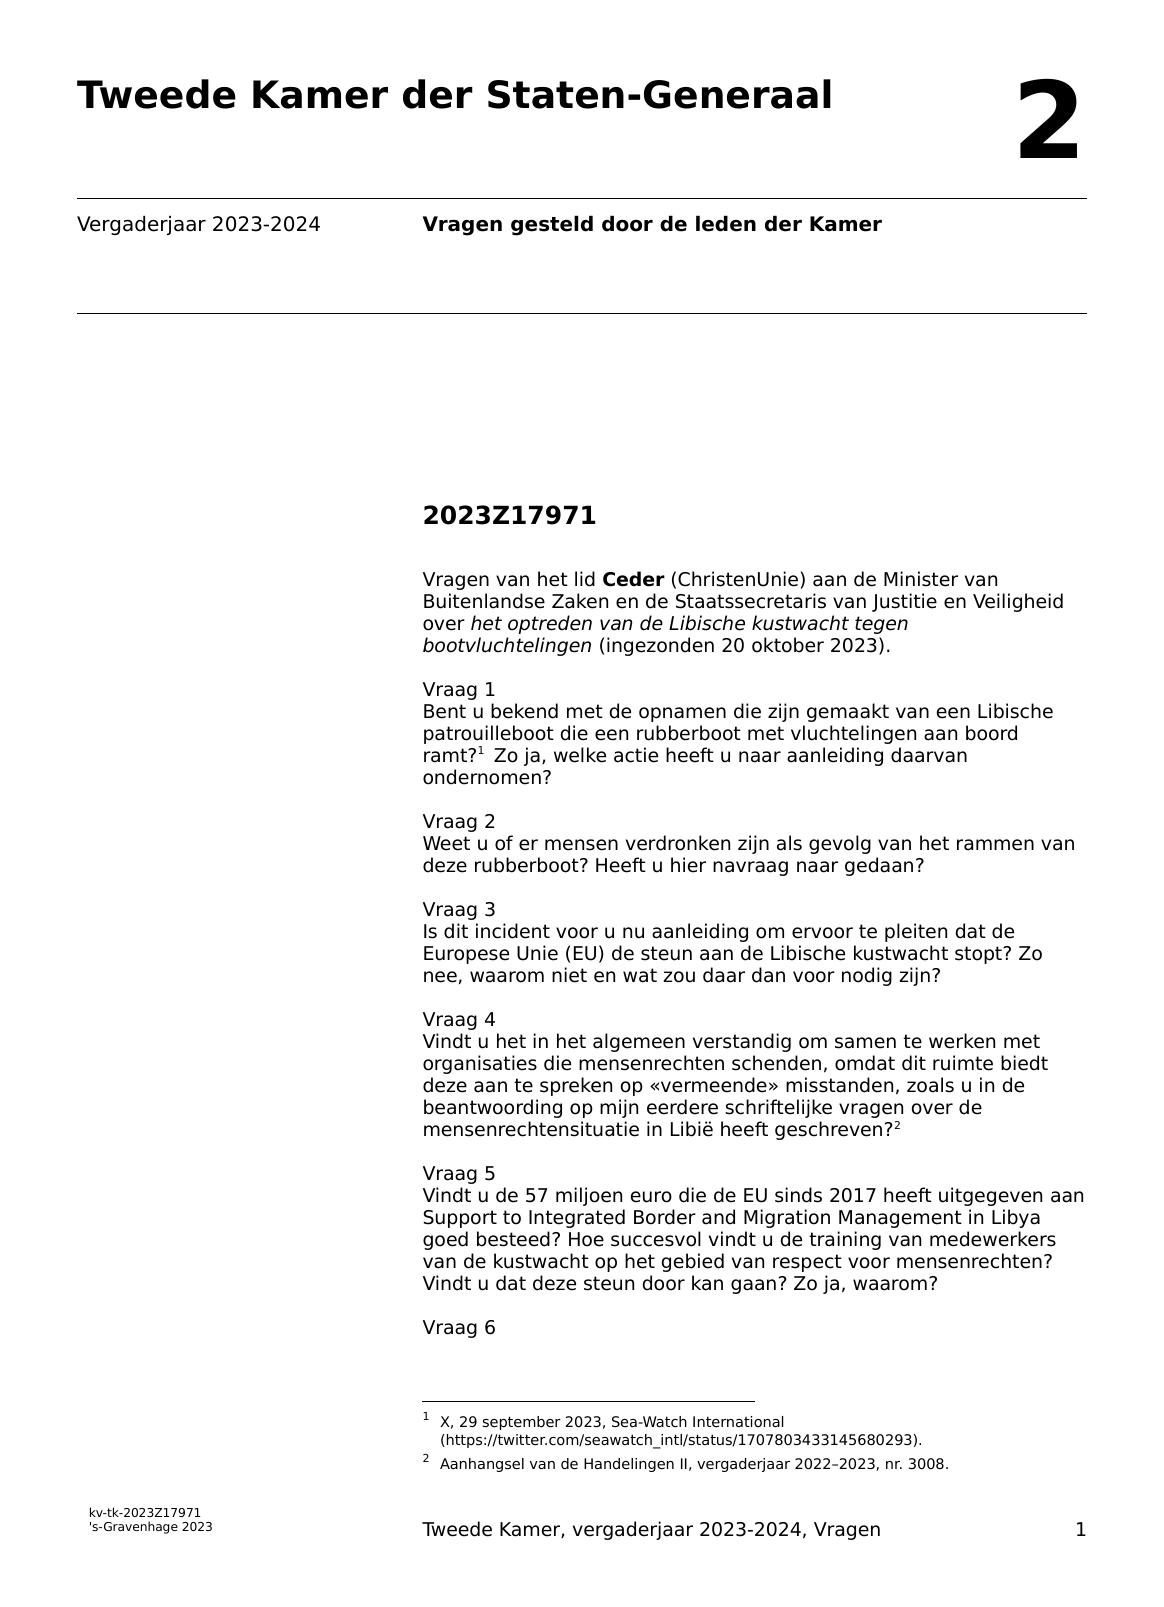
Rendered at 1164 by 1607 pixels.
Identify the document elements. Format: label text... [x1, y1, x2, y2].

table_header Tweede Kamer der Staten-Generaal [77, 59, 886, 198]
text Weet u of er mensen verdronken zijn als gevolg van het rammen van deze rubberboot? Heeft u hier navraag naar gedaan? [422, 833, 1087, 877]
text Vragen van het lid Ceder (ChristenUnie) aan de Minister van Buitenlandse Zaken en de Staatssecretaris van Justitie en Veiligheid over het optreden van de Libische kustwacht tegen bootvluchtelingen (ingezonden 20 oktober 2023). [422, 569, 1087, 657]
text Vindt u de 57 miljoen euro die de EU sinds 2017 heeft uitgegeven aan Support to Integrated Border and Migration Management in Libya goed besteed? Hoe succesvol vindt u de training van medewerkers van de kustwacht op het gebied van respect voor mensenrechten? Vindt u dat deze steun door kan gaan? Zo ja, waarom? [422, 1185, 1087, 1295]
text Vraag 5 [422, 1163, 1087, 1185]
text Aanhangsel van de Handelingen II, vergaderjaar 2022–2023, nr. 3008. [422, 1452, 1087, 1474]
text Vraag 6 [422, 1317, 1087, 1339]
text Is dit incident voor u nu aanleiding om ervoor te pleiten dat de Europese Unie (EU) de steun aan de Libische kustwacht stopt? Zo nee, waarom niet en wat zou daar dan voor nodig zijn? [422, 921, 1087, 987]
text X, 29 september 2023, Sea-Watch International (https://twitter.com/seawatch_intl/status/1707803433145680293). [422, 1410, 1087, 1449]
table_cell Vergaderjaar 2023-2024 [77, 199, 422, 313]
text Vraag 4 [422, 1009, 1087, 1031]
text Bent u bekend met de opnamen die zijn gemaakt van een Libische patrouilleboot die een rubberboot met vluchtelingen aan boord ramt? Zo ja, welke actie heeft u naar aanleiding daarvan ondernomen? [422, 701, 1087, 789]
text 's-Gravenhage 2023 [88, 1520, 323, 1534]
table_cell Vragen gesteld door de leden der Kamer [422, 199, 1087, 313]
text 2023Z17971 [422, 501, 1087, 531]
text Vindt u het in het algemeen verstandig om samen te werken met organisaties die mensenrechten schenden, omdat dit ruimte biedt deze aan te spreken op «vermeende» misstanden, zoals u in de beantwoording op mijn eerdere schriftelijke vragen over de mensenrechtensituatie in Libië heeft geschreven? [422, 1031, 1087, 1141]
text Vraag 3 [422, 899, 1087, 921]
text kv-tk-2023Z17971 [88, 1506, 323, 1520]
table_header 2 [886, 59, 1087, 198]
text Vraag 1 [422, 679, 1087, 701]
text Vraag 2 [422, 811, 1087, 833]
